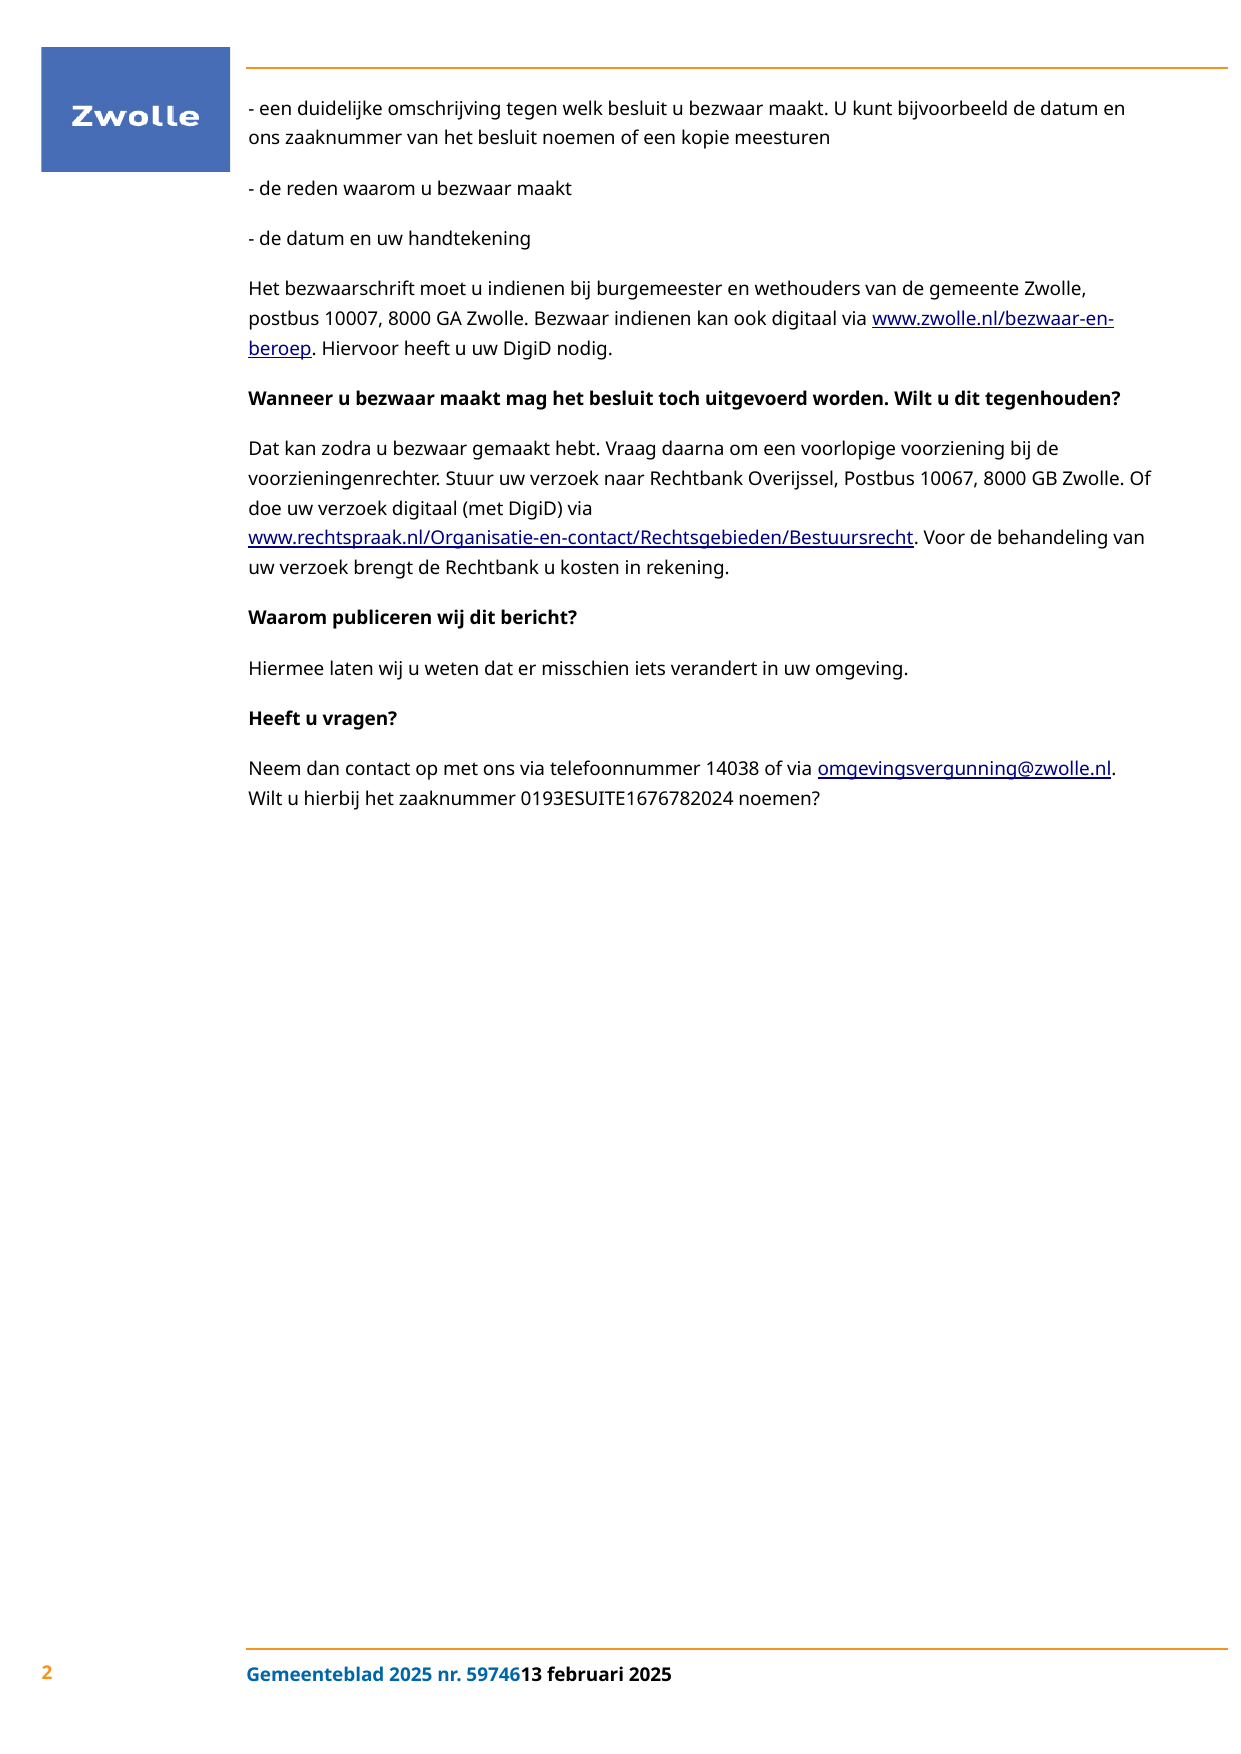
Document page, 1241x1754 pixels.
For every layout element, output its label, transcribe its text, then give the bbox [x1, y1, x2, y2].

text - de reden waarom u bezwaar maakt [248, 175, 1152, 201]
text - de datum en uw handtekening [248, 225, 1152, 251]
text Wanneer u bezwaar maakt mag het besluit toch uitgevoerd worden. Wilt u dit tegenhouden? [248, 385, 1152, 411]
text Heeft u vragen? [248, 705, 1152, 731]
text Het bezwaarschrift moet u indienen bij burgemeester en wethouders van de gemeente Zwolle, postbus 10007, 8000 GA Zwolle. Bezwaar indienen kan ook digitaal via www.zwolle.nl/bezwaar-en-beroep. Hiervoor heeft u uw DigiD nodig. [248, 276, 1152, 361]
text Neem dan contact op met ons via telefoonnummer 14038 of via omgevingsvergunning@zwolle.nl. Wilt u hierbij het zaaknummer 0193ESUITE1676782024 noemen? [248, 756, 1152, 811]
text Waarom publiceren wij dit bericht? [248, 604, 1152, 630]
picture [41, 47, 231, 172]
text - een duidelijke omschrijving tegen welk besluit u bezwaar maakt. U kunt bijvoorbeeld de datum en ons zaaknummer van het besluit noemen of een kopie meesturen [248, 95, 1152, 150]
text Hiermee laten wij u weten dat er misschien iets verandert in uw omgeving. [248, 655, 1152, 681]
text Dat kan zodra u bezwaar gemaakt hebt. Vraag daarna om een voorlopige voorziening bij de voorzieningenrechter. Stuur uw verzoek naar Rechtbank Overijssel, Postbus 10067, 8000 GB Zwolle. Of doe uw verzoek digitaal (met DigiD) via www.rechtspraak.nl/Organisatie-en-contact/Rechtsgebieden/Bestuursrecht. Voor de behandeling van uw verzoek brengt de Rechtbank u kosten in rekening. [248, 436, 1152, 580]
